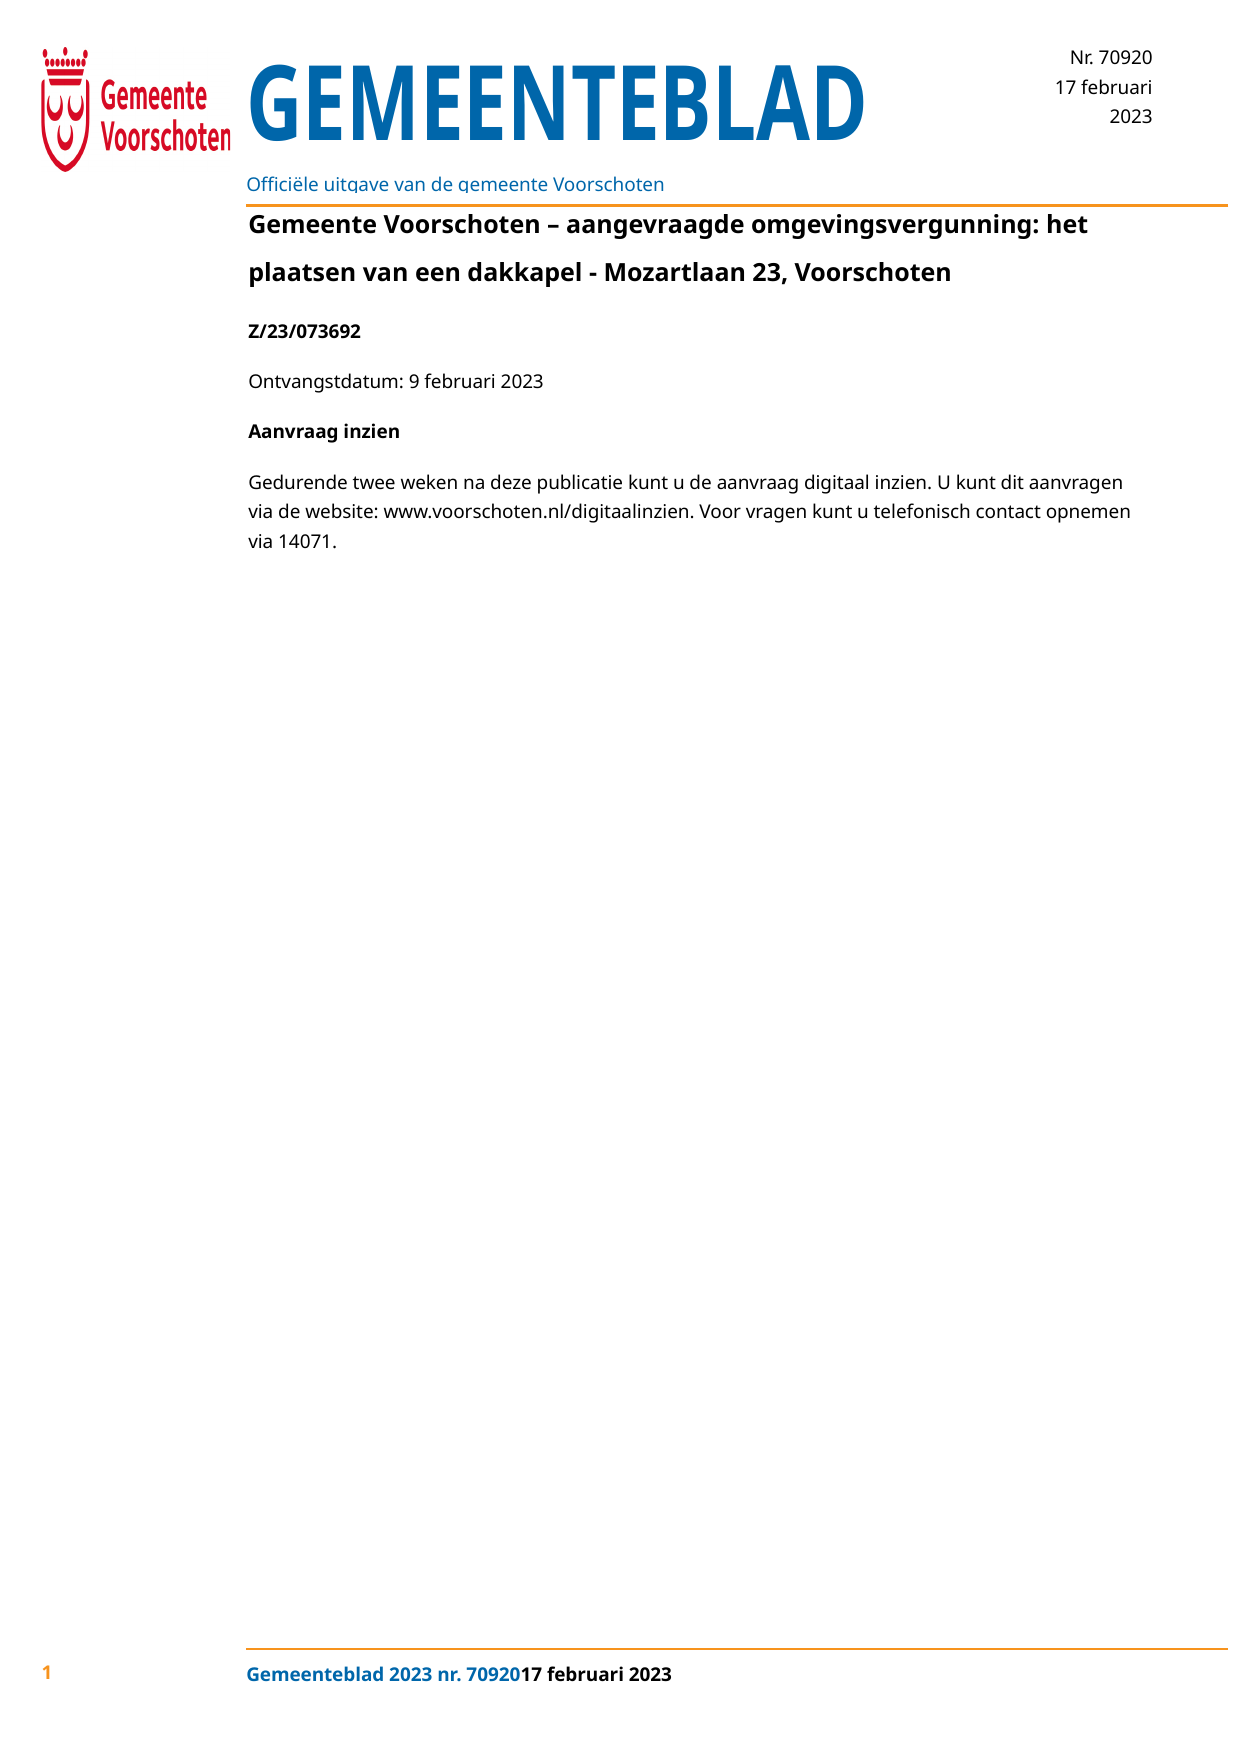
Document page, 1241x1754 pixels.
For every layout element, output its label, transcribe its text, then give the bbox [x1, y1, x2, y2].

text Gedurende twee weken na deze publicatie kunt u de aanvraag digitaal inzien. U kunt dit aanvragen via de website: www.voorschoten.nl/digitaalinzien. Voor vragen kunt u telefonisch contact opnemen via 14071. [248, 469, 1152, 554]
text Gemeente Voorschoten – aangevraagde omgevingsvergunning: het plaatsen van een dakkapel - Mozartlaan 23, Voorschoten [248, 207, 1152, 288]
text Ontvangstdatum: 9 februari 2023 [248, 368, 1152, 394]
text Z/23/073692 [248, 318, 1152, 344]
text Aanvraag inzien [248, 419, 1152, 444]
picture [41, 47, 231, 172]
